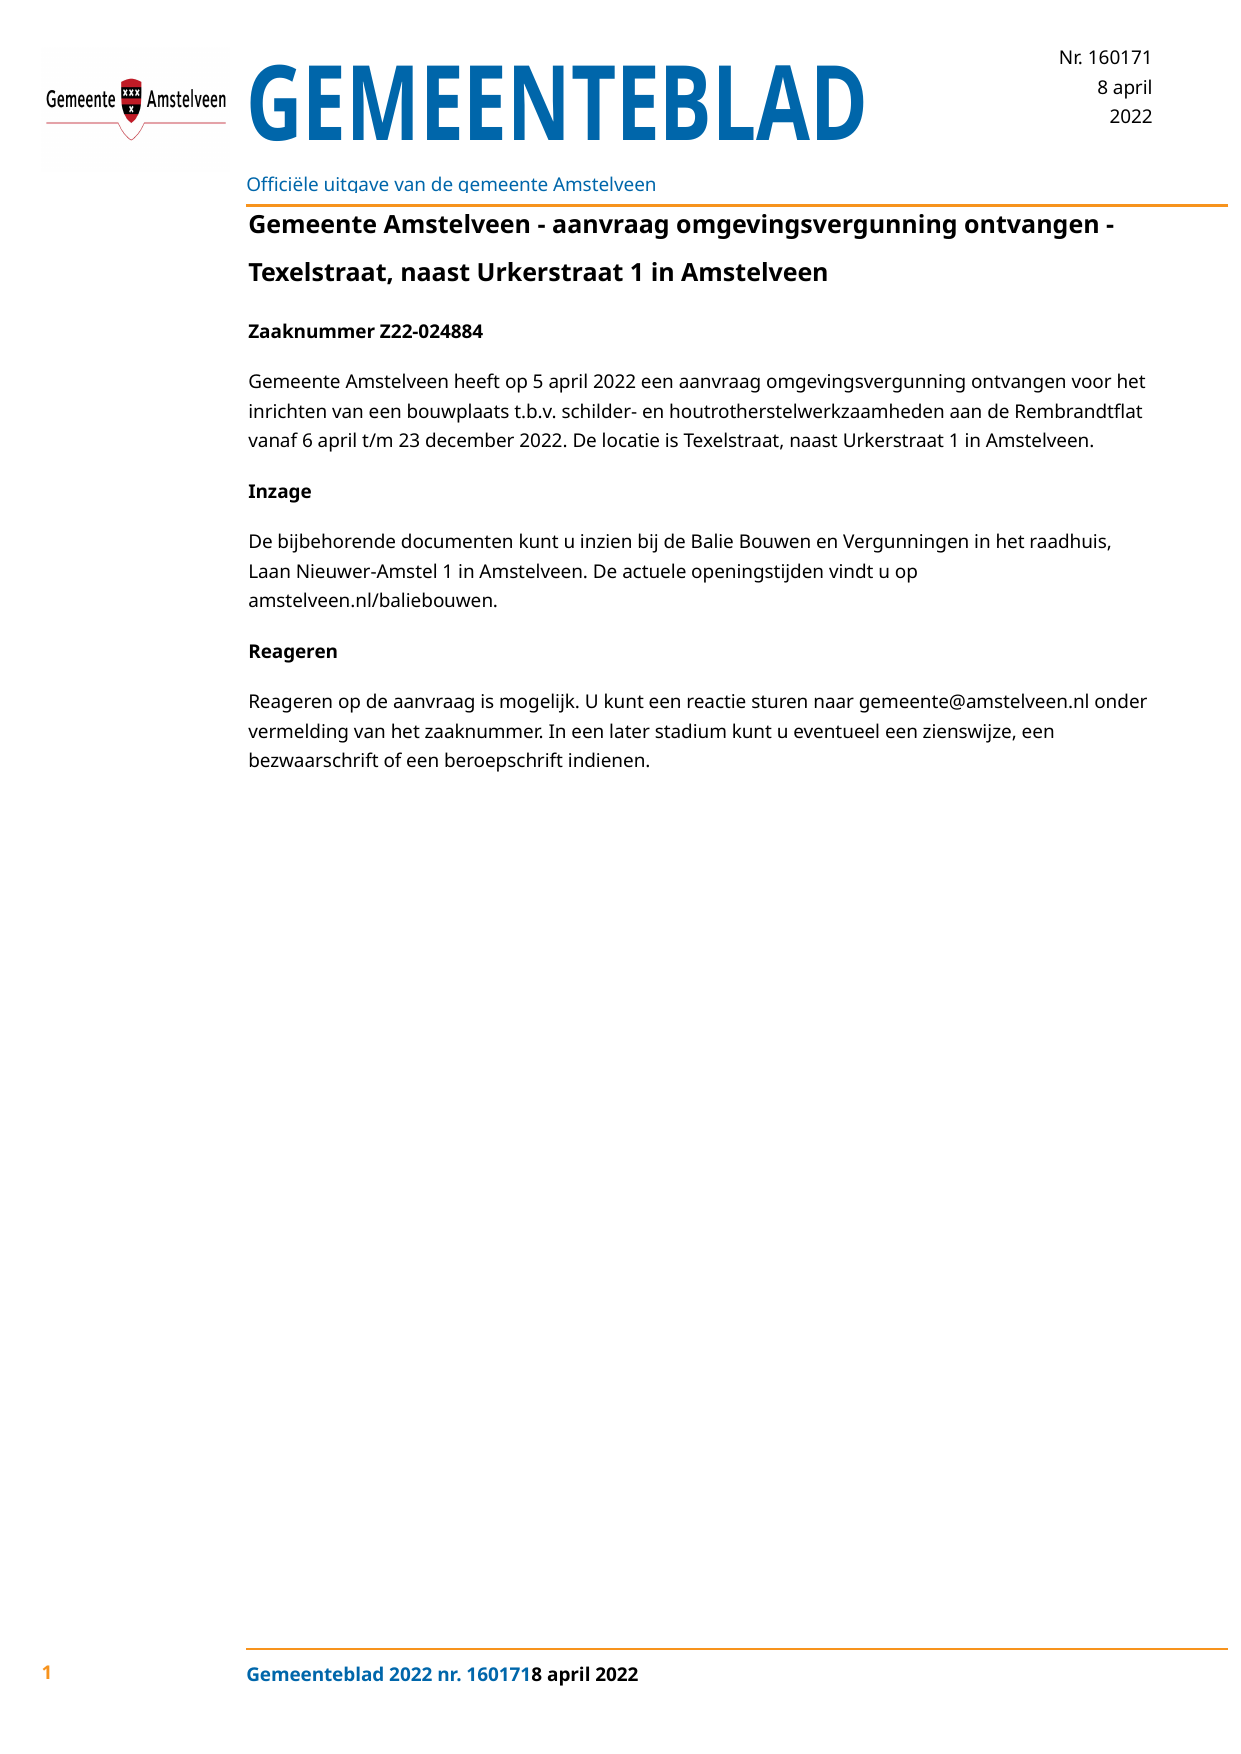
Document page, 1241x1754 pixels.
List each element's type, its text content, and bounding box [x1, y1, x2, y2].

text Inzage [248, 478, 1152, 504]
text Reageren [248, 638, 1152, 664]
picture [41, 47, 231, 172]
text Reageren op de aanvraag is mogelijk. U kunt een reactie sturen naar gemeente@amstelveen.nl onder vermelding van het zaaknummer. In een later stadium kunt u eventueel een zienswijze, een bezwaarschrift of een beroepschrift indienen. [248, 688, 1152, 773]
text De bijbehorende documenten kunt u inzien bij de Balie Bouwen en Vergunningen in het raadhuis, Laan Nieuwer-Amstel 1 in Amstelveen. De actuele openingstijden vindt u op amstelveen.nl/baliebouwen. [248, 528, 1152, 613]
text Gemeente Amstelveen - aanvraag omgevingsvergunning ontvangen - Texelstraat, naast Urkerstraat 1 in Amstelveen [248, 207, 1152, 288]
text Gemeente Amstelveen heeft op 5 april 2022 een aanvraag omgevingsvergunning ontvangen voor het inrichten van een bouwplaats t.b.v. schilder- en houtrotherstelwerkzaamheden aan de Rembrandtflat vanaf 6 april t/m 23 december 2022. De locatie is Texelstraat, naast Urkerstraat 1 in Amstelveen. [248, 368, 1152, 453]
text Zaaknummer Z22-024884 [248, 318, 1152, 344]
